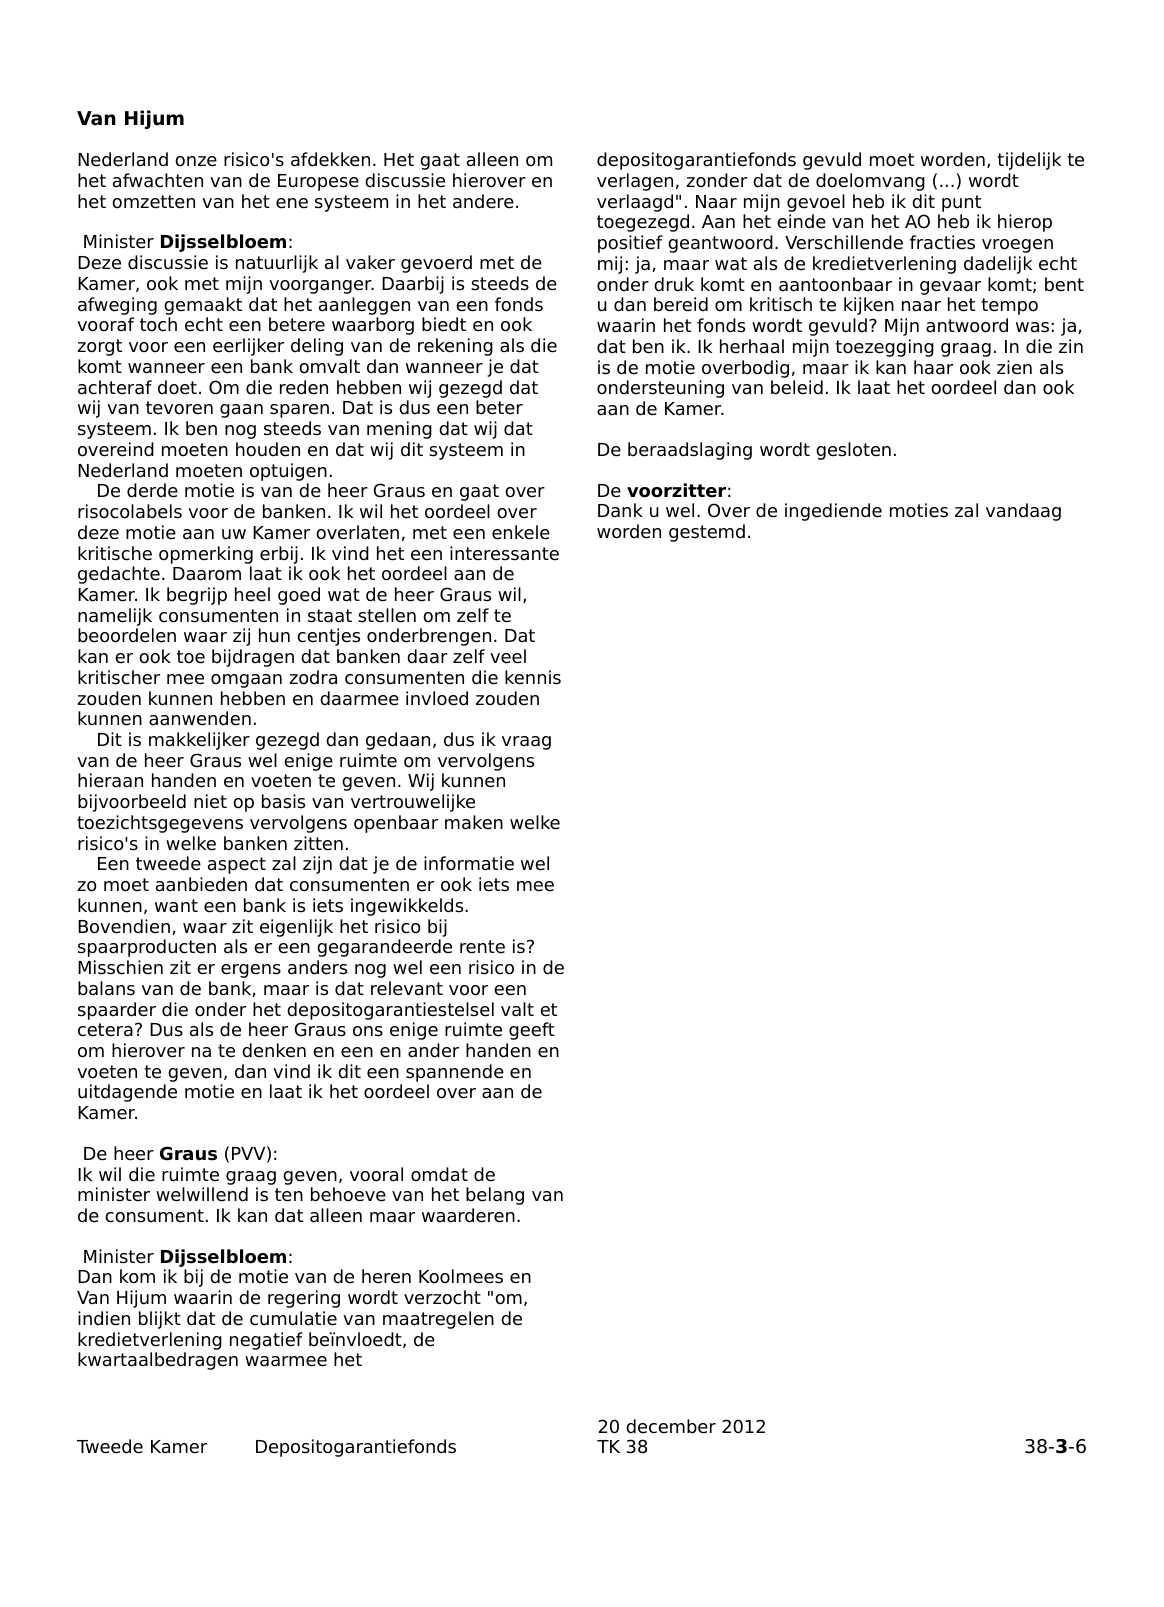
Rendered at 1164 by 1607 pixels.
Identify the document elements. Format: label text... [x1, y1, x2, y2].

text Deze discussie is natuurlijk al vaker gevoerd met de Kamer, ook met mijn voorganger. Daarbij is steeds de afweging gemaakt dat het aanleggen van een fonds vooraf toch echt een betere waarborg biedt en ook zorgt voor een eerlijker deling van de rekening als die komt wanneer een bank omvalt dan wanneer je dat achteraf doet. Om die reden hebben wij gezegd dat wij van tevoren gaan sparen. Dat is dus een beter systeem. Ik ben nog steeds van mening dat wij dat overeind moeten houden en dat wij dit systeem in Nederland moeten optuigen. [77, 253, 567, 481]
text Een tweede aspect zal zijn dat je de informatie wel zo moet aanbieden dat consumenten er ook iets mee kunnen, want een bank is iets ingewikkelds. Bovendien, waar zit eigenlijk het risico bij spaarproducten als er een gegarandeerde rente is? Misschien zit er ergens anders nog wel een risico in de balans van de bank, maar is dat relevant voor een spaarder die onder het depositogarantiestelsel valt et cetera? Dus als de heer Graus ons enige ruimte geeft om hierover na te denken en een en ander handen en voeten te geven, dan vind ik dit een spannende en uitdagende motie en laat ik het oordeel over aan de Kamer. [77, 854, 567, 1124]
text De derde motie is van de heer Graus en gaat over risocolabels voor de banken. Ik wil het oordeel over deze motie aan uw Kamer overlaten, met een enkele kritische opmerking erbij. Ik vind het een interessante gedachte. Daarom laat ik ook het oordeel aan de Kamer. Ik begrijp heel goed wat de heer Graus wil, namelijk consumenten in staat stellen om zelf te beoordelen waar zij hun centjes onderbrengen. Dat kan er ook toe bijdragen dat banken daar zelf veel kritischer mee omgaan zodra consumenten die kennis zouden kunnen hebben en daarmee invloed zouden kunnen aanwenden. [77, 481, 567, 730]
text Dank u wel. Over de ingediende moties zal vandaag worden gestemd. [596, 501, 1087, 543]
text Minister Dijsselbloem: [77, 232, 567, 253]
text Nederland onze risico's afdekken. Het gaat alleen om het afwachten van de Europese discussie hierover en het omzetten van het ene systeem in het andere. [77, 150, 567, 212]
text De beraadslaging wordt gesloten. [596, 440, 1087, 460]
text Minister Dijsselbloem: [77, 1247, 567, 1267]
text Dit is makkelijker gezegd dan gedaan, dus ik vraag van de heer Graus wel enige ruimte om vervolgens hieraan handen en voeten te geven. Wij kunnen bijvoorbeeld niet op basis van vertrouwelijke toezichtsgegevens vervolgens openbaar maken welke risico's in welke banken zitten. [77, 730, 567, 854]
text Ik wil die ruimte graag geven, vooral omdat de minister welwillend is ten behoeve van het belang van de consument. Ik kan dat alleen maar waarderen. [77, 1164, 567, 1227]
text De heer Graus (PVV): [77, 1144, 567, 1164]
text De voorzitter: [596, 480, 1087, 501]
text Dan kom ik bij de motie van de heren Koolmees en Van Hijum waarin de regering wordt verzocht "om, indien blijkt dat de cumulatie van maatregelen de kredietverlening negatief beïnvloedt, de kwartaalbedragen waarmee het [77, 1267, 567, 1371]
text depositogarantiefonds gevuld moet worden, tijdelijk te verlagen, zonder dat de doelomvang (...) wordt verlaagd". Naar mijn gevoel heb ik dit punt toegezegd. Aan het einde van het AO heb ik hierop positief geantwoord. Verschillende fracties vroegen mij: ja, maar wat als de kredietverlening dadelijk echt onder druk komt en aantoonbaar in gevaar komt; bent u dan bereid om kritisch te kijken naar het tempo waarin het fonds wordt gevuld? Mijn antwoord was: ja, dat ben ik. Ik herhaal mijn toezegging graag. In die zin is de motie overbodig, maar ik kan haar ook zien als ondersteuning van beleid. Ik laat het oordeel dan ook aan de Kamer. [596, 150, 1087, 420]
